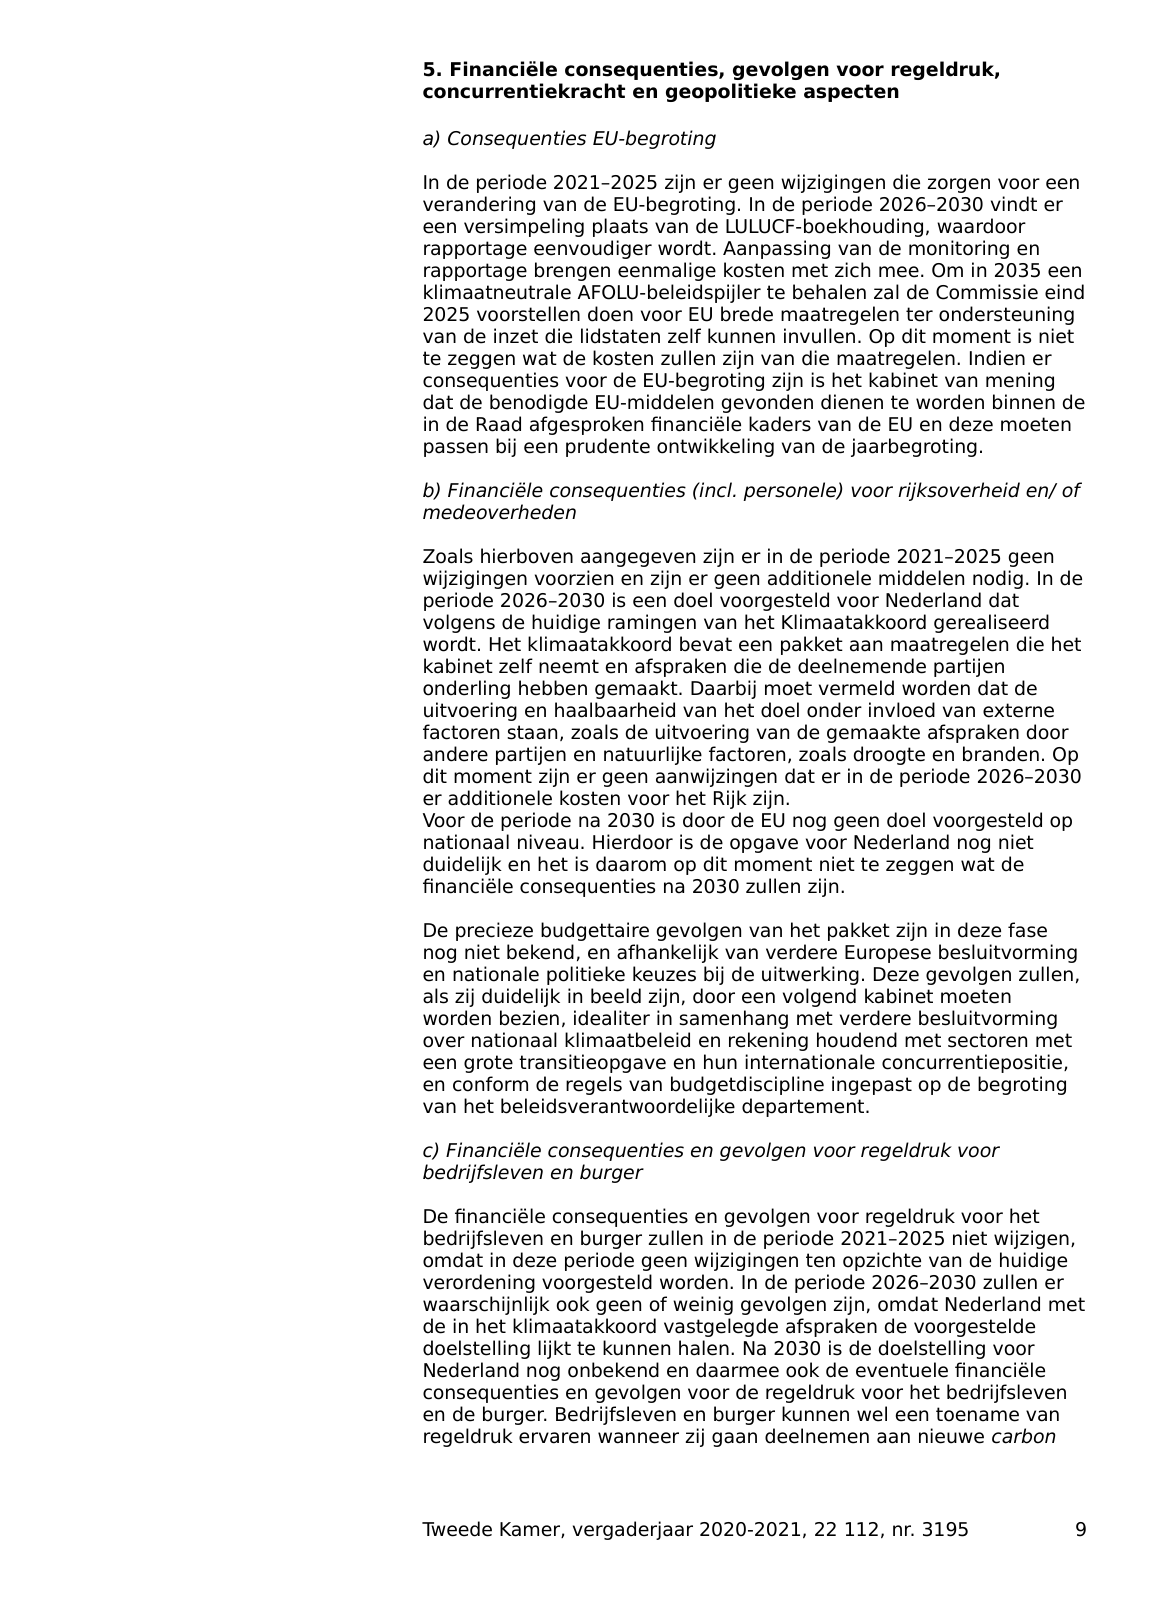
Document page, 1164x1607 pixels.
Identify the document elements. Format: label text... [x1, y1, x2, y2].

subtitle 5. Financiële consequenties, gevolgen voor regeldruk, concurrentiekracht en geopolitieke aspecten [422, 59, 1087, 103]
text Voor de periode na 2030 is door de EU nog geen doel voorgesteld op nationaal niveau. Hierdoor is de opgave voor Nederland nog niet duidelijk en het is daarom op dit moment niet te zeggen wat de financiële consequenties na 2030 zullen zijn. [422, 810, 1087, 898]
text Zoals hierboven aangegeven zijn er in de periode 2021–2025 geen wijzigingen voorzien en zijn er geen additionele middelen nodig. In de periode 2026–2030 is een doel voorgesteld voor Nederland dat volgens de huidige ramingen van het Klimaatakkoord gerealiseerd wordt. Het klimaatakkoord bevat een pakket aan maatregelen die het kabinet zelf neemt en afspraken die de deelnemende partijen onderling hebben gemaakt. Daarbij moet vermeld worden dat de uitvoering en haalbaarheid van het doel onder invloed van externe factoren staan, zoals de uitvoering van de gemaakte afspraken door andere partijen en natuurlijke factoren, zoals droogte en branden. Op dit moment zijn er geen aanwijzingen dat er in de periode 2026–2030 er additionele kosten voor het Rijk zijn. [422, 546, 1087, 810]
text In de periode 2021–2025 zijn er geen wijzigingen die zorgen voor een verandering van de EU-begroting. In de periode 2026–2030 vindt er een versimpeling plaats van de LULUCF-boekhouding, waardoor rapportage eenvoudiger wordt. Aanpassing van de monitoring en rapportage brengen eenmalige kosten met zich mee. Om in 2035 een klimaatneutrale AFOLU-beleidspijler te behalen zal de Commissie eind 2025 voorstellen doen voor EU brede maatregelen ter ondersteuning van de inzet die lidstaten zelf kunnen invullen. Op dit moment is niet te zeggen wat de kosten zullen zijn van die maatregelen. Indien er consequenties voor de EU-begroting zijn is het kabinet van mening dat de benodigde EU-middelen gevonden dienen te worden binnen de in de Raad afgesproken financiële kaders van de EU en deze moeten passen bij een prudente ontwikkeling van de jaarbegroting. [422, 172, 1087, 458]
subtitle b) Financiële consequenties (incl. personele) voor rijksoverheid en/ of medeoverheden [422, 480, 1087, 524]
subtitle a) Consequenties EU-begroting [422, 128, 1087, 150]
text De financiële consequenties en gevolgen voor regeldruk voor het bedrijfsleven en burger zullen in de periode 2021–2025 niet wijzigen, omdat in deze periode geen wijzigingen ten opzichte van de huidige verordening voorgesteld worden. In de periode 2026–2030 zullen er waarschijnlijk ook geen of weinig gevolgen zijn, omdat Nederland met de in het klimaatakkoord vastgelegde afspraken de voorgestelde doelstelling lijkt te kunnen halen. Na 2030 is de doelstelling voor Nederland nog onbekend en daarmee ook de eventuele financiële consequenties en gevolgen voor de regeldruk voor het bedrijfsleven en de burger. Bedrijfsleven en burger kunnen wel een toename van regeldruk ervaren wanneer zij gaan deelnemen aan nieuwe carbon [422, 1206, 1087, 1448]
text De precieze budgettaire gevolgen van het pakket zijn in deze fase nog niet bekend, en afhankelijk van verdere Europese besluitvorming en nationale politieke keuzes bij de uitwerking. Deze gevolgen zullen, als zij duidelijk in beeld zijn, door een volgend kabinet moeten worden bezien, idealiter in samenhang met verdere besluitvorming over nationaal klimaatbeleid en rekening houdend met sectoren met een grote transitieopgave en hun internationale concurrentiepositie, en conform de regels van budgetdiscipline ingepast op de begroting van het beleidsverantwoordelijke departement. [422, 920, 1087, 1118]
subtitle c) Financiële consequenties en gevolgen voor regeldruk voor bedrijfsleven en burger [422, 1140, 1087, 1184]
